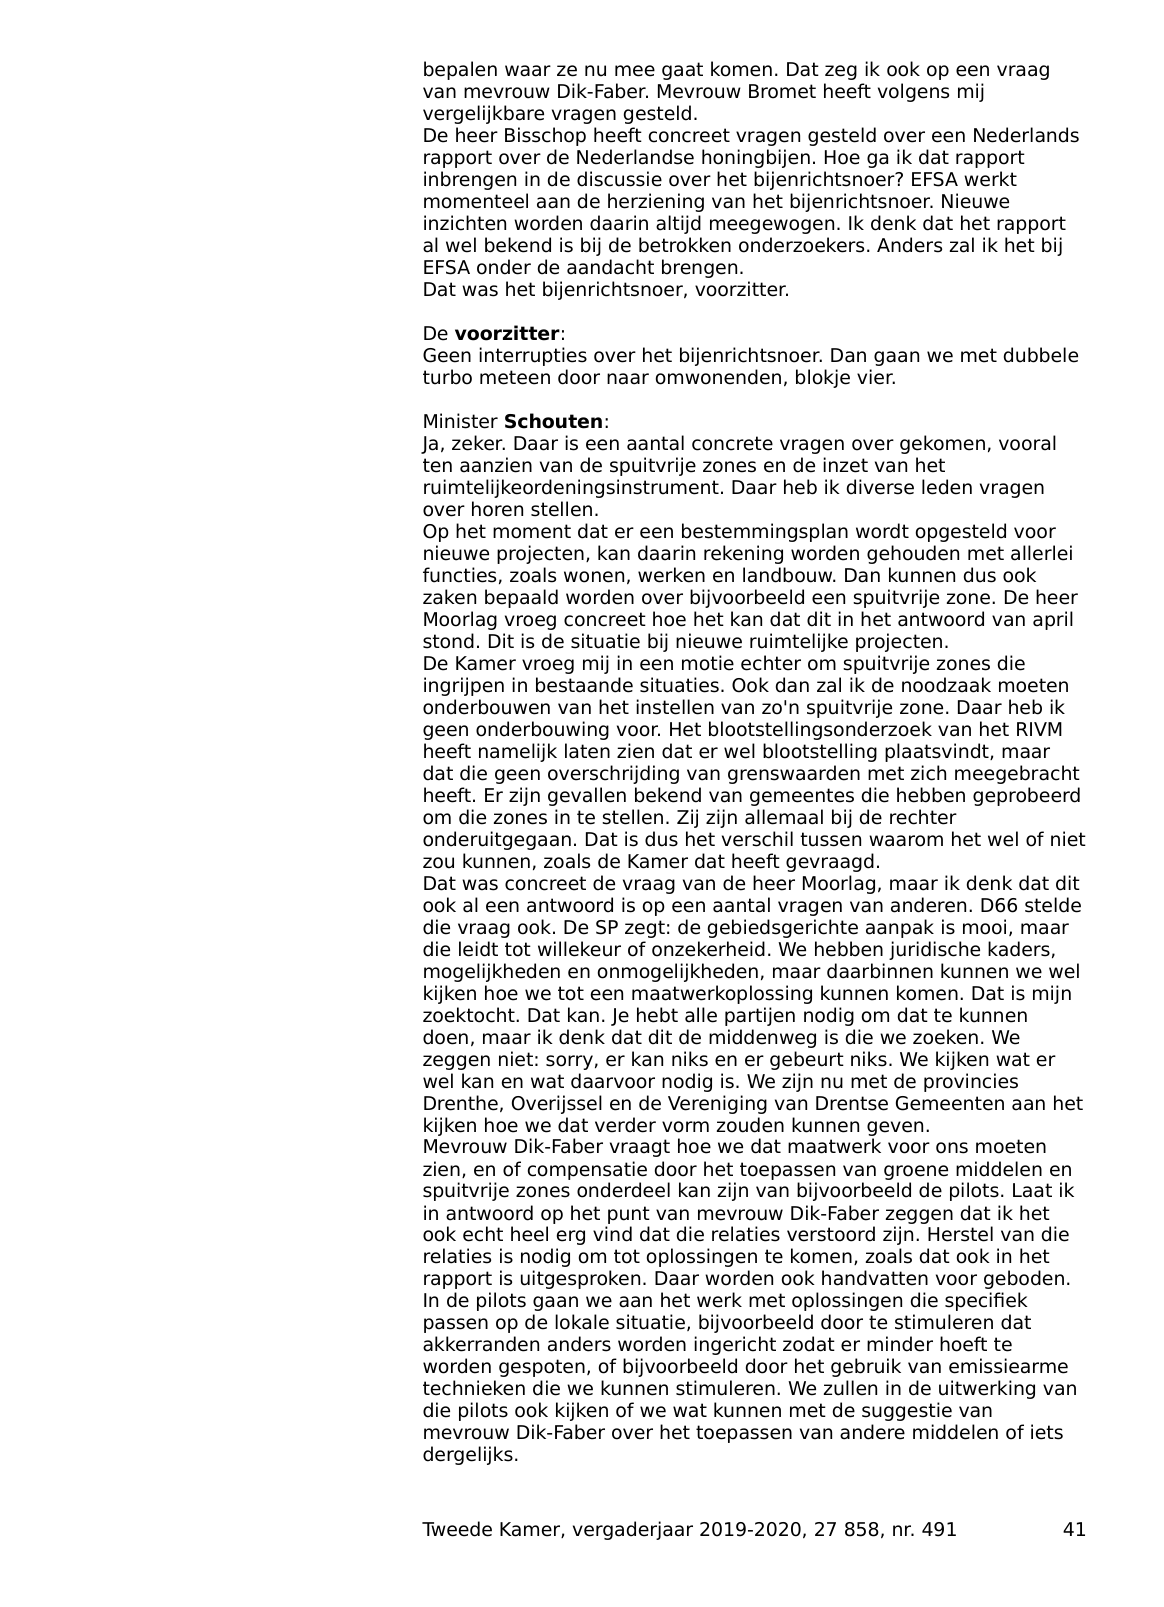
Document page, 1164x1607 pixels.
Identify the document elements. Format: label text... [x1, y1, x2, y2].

text In de pilots gaan we aan het werk met oplossingen die specifiek passen op de lokale situatie, bijvoorbeeld door te stimuleren dat akkerranden anders worden ingericht zodat er minder hoeft te worden gespoten, of bijvoorbeeld door het gebruik van emissiearme technieken die we kunnen stimuleren. We zullen in de uitwerking van die pilots ook kijken of we wat kunnen met de suggestie van mevrouw Dik-Faber over het toepassen van andere middelen of iets dergelijks. [422, 1290, 1087, 1466]
text Dat was concreet de vraag van de heer Moorlag, maar ik denk dat dit ook al een antwoord is op een aantal vragen van anderen. D66 stelde die vraag ook. De SP zegt: de gebiedsgerichte aanpak is mooi, maar die leidt tot willekeur of onzekerheid. We hebben juridische kaders, mogelijkheden en onmogelijkheden, maar daarbinnen kunnen we wel kijken hoe we tot een maatwerkoplossing kunnen komen. Dat is mijn zoektocht. Dat kan. Je hebt alle partijen nodig om dat te kunnen doen, maar ik denk dat dit de middenweg is die we zoeken. We zeggen niet: sorry, er kan niks en er gebeurt niks. We kijken wat er wel kan en wat daarvoor nodig is. We zijn nu met de provincies Drenthe, Overijssel en de Vereniging van Drentse Gemeenten aan het kijken hoe we dat verder vorm zouden kunnen geven. [422, 873, 1087, 1136]
text De heer Bisschop heeft concreet vragen gesteld over een Nederlands rapport over de Nederlandse honingbijen. Hoe ga ik dat rapport inbrengen in de discussie over het bijenrichtsnoer? EFSA werkt momenteel aan de herziening van het bijenrichtsnoer. Nieuwe inzichten worden daarin altijd meegewogen. Ik denk dat het rapport al wel bekend is bij de betrokken onderzoekers. Anders zal ik het bij EFSA onder de aandacht brengen. [422, 125, 1087, 279]
text De voorzitter: [422, 323, 1087, 345]
text Geen interrupties over het bijenrichtsnoer. Dan gaan we met dubbele turbo meteen door naar omwonenden, blokje vier. [422, 345, 1087, 389]
text Minister Schouten: [422, 411, 1087, 433]
text bepalen waar ze nu mee gaat komen. Dat zeg ik ook op een vraag van mevrouw Dik-Faber. Mevrouw Bromet heeft volgens mij vergelijkbare vragen gesteld. [422, 59, 1087, 125]
text Mevrouw Dik-Faber vraagt hoe we dat maatwerk voor ons moeten zien, en of compensatie door het toepassen van groene middelen en spuitvrije zones onderdeel kan zijn van bijvoorbeeld de pilots. Laat ik in antwoord op het punt van mevrouw Dik-Faber zeggen dat ik het ook echt heel erg vind dat die relaties verstoord zijn. Herstel van die relaties is nodig om tot oplossingen te komen, zoals dat ook in het rapport is uitgesproken. Daar worden ook handvatten voor geboden. [422, 1136, 1087, 1290]
text De Kamer vroeg mij in een motie echter om spuitvrije zones die ingrijpen in bestaande situaties. Ook dan zal ik de noodzaak moeten onderbouwen van het instellen van zo'n spuitvrije zone. Daar heb ik geen onderbouwing voor. Het blootstellingsonderzoek van het RIVM heeft namelijk laten zien dat er wel blootstelling plaatsvindt, maar dat die geen overschrijding van grenswaarden met zich meegebracht heeft. Er zijn gevallen bekend van gemeentes die hebben geprobeerd om die zones in te stellen. Zij zijn allemaal bij de rechter onderuitgegaan. Dat is dus het verschil tussen waarom het wel of niet zou kunnen, zoals de Kamer dat heeft gevraagd. [422, 653, 1087, 873]
text Op het moment dat er een bestemmingsplan wordt opgesteld voor nieuwe projecten, kan daarin rekening worden gehouden met allerlei functies, zoals wonen, werken en landbouw. Dan kunnen dus ook zaken bepaald worden over bijvoorbeeld een spuitvrije zone. De heer Moorlag vroeg concreet hoe het kan dat dit in het antwoord van april stond. Dit is de situatie bij nieuwe ruimtelijke projecten. [422, 521, 1087, 653]
text Dat was het bijenrichtsnoer, voorzitter. [422, 279, 1087, 301]
text Ja, zeker. Daar is een aantal concrete vragen over gekomen, vooral ten aanzien van de spuitvrije zones en de inzet van het ruimtelijkeordeningsinstrument. Daar heb ik diverse leden vragen over horen stellen. [422, 433, 1087, 521]
